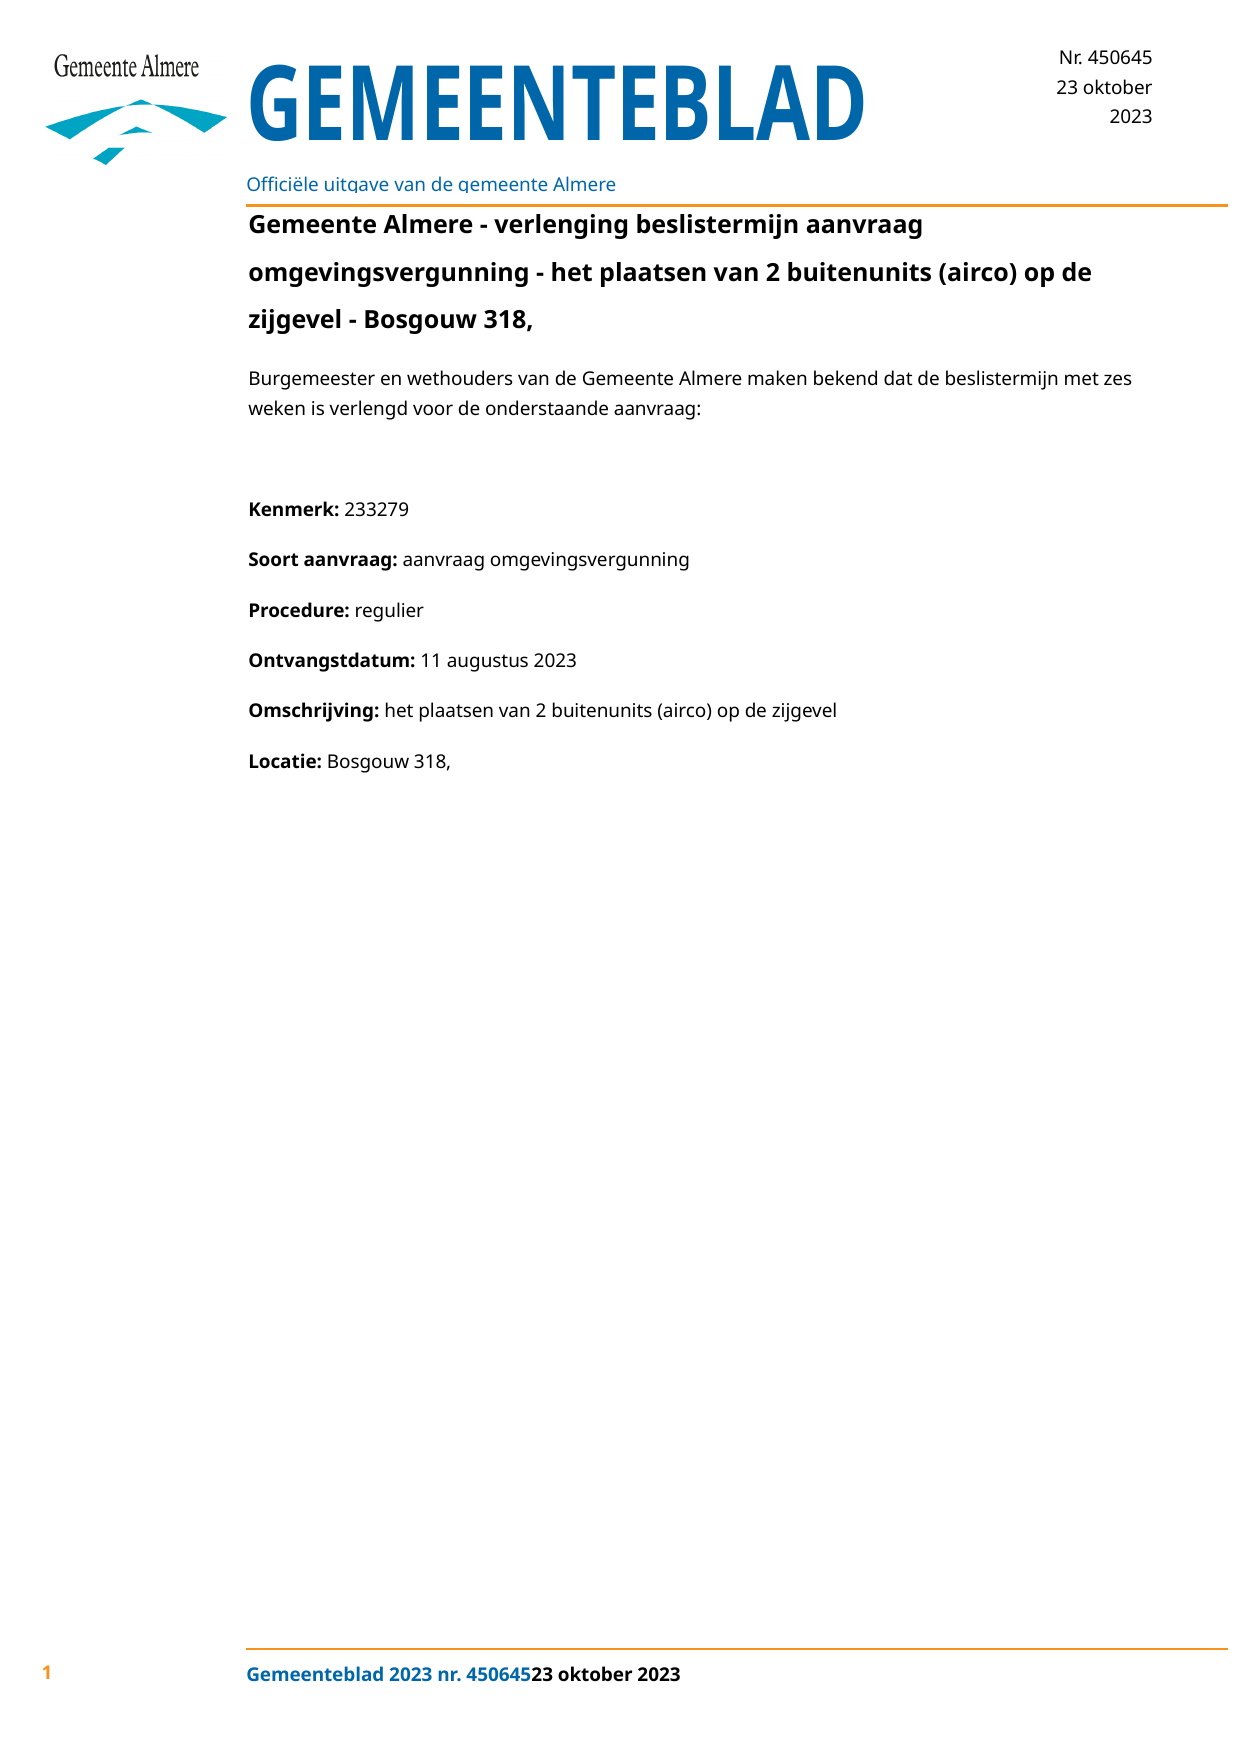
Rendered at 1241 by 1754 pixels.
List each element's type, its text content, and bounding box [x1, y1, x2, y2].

text Gemeente Almere - verlenging beslistermijn aanvraag omgevingsvergunning - het plaatsen van 2 buitenunits (airco) op de zijgevel - Bosgouw 318, [248, 207, 1152, 336]
text Burgemeester en wethouders van de Gemeente Almere maken bekend dat de beslistermijn met zes weken is verlengd voor de onderstaande aanvraag: [248, 366, 1152, 421]
text Kenmerk: 233279 [248, 496, 1152, 522]
text Procedure: regulier [248, 597, 1152, 622]
picture [41, 47, 231, 172]
text Soort aanvraag: aanvraag omgevingsvergunning [248, 546, 1152, 572]
text Ontvangstdatum: 11 augustus 2023 [248, 647, 1152, 673]
text Locatie: Bosgouw 318, [248, 748, 1152, 774]
text Omschrijving: het plaatsen van 2 buitenunits (airco) op de zijgevel [248, 698, 1152, 723]
